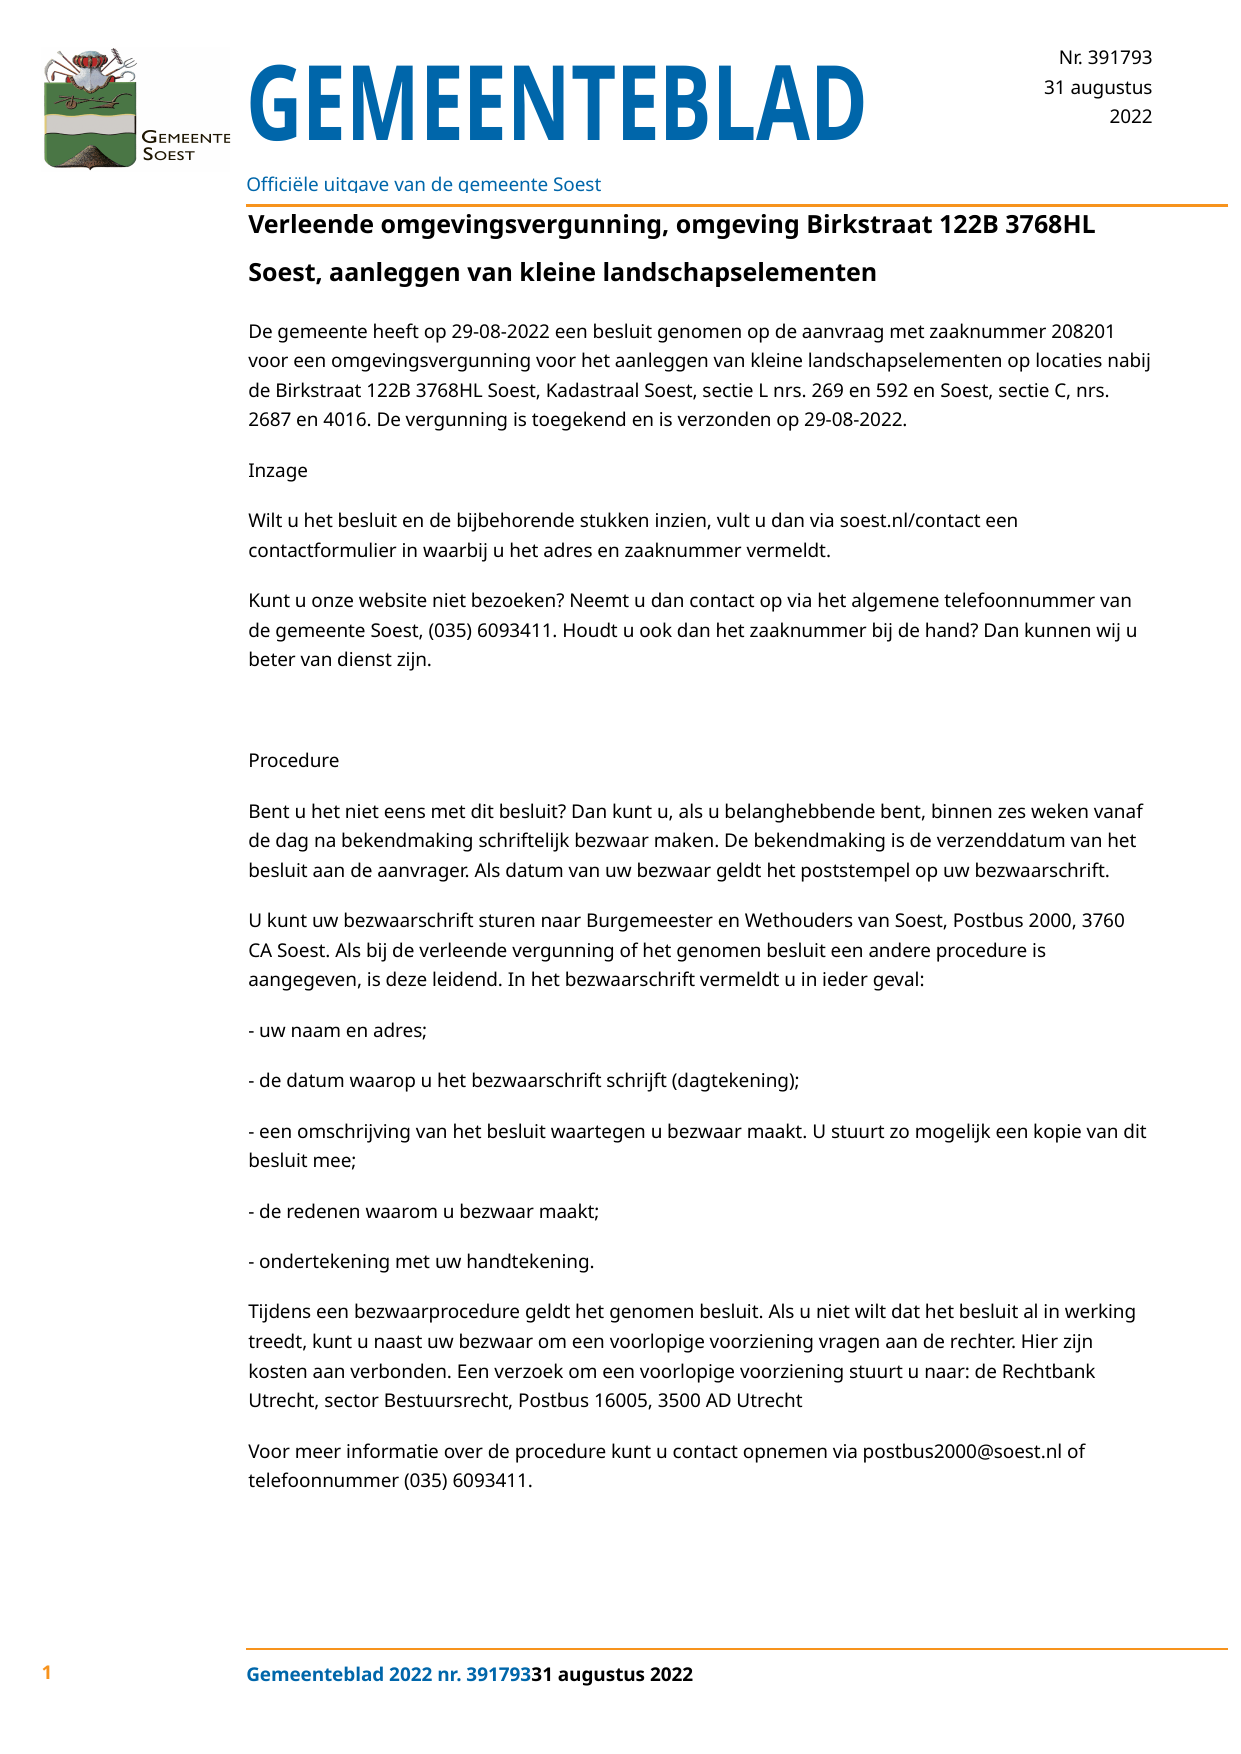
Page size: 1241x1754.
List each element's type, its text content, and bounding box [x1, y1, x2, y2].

picture [41, 47, 231, 172]
text Voor meer informatie over de procedure kunt u contact opnemen via postbus2000@soest.nl of telefoonnummer (035) 6093411. [248, 1438, 1152, 1493]
text Tijdens een bezwaarprocedure geldt het genomen besluit. Als u niet wilt dat het besluit al in werking treedt, kunt u naast uw bezwaar om een voorlopige voorziening vragen aan de rechter. Hier zijn kosten aan verbonden. Een verzoek om een voorlopige voorziening stuurt u naar: de Rechtbank Utrecht, sector Bestuursrecht, Postbus 16005, 3500 AD Utrecht [248, 1299, 1152, 1413]
text Procedure [248, 747, 1152, 773]
text - de datum waarop u het bezwaarschrift schrijft (dagtekening); [248, 1067, 1152, 1093]
text Wilt u het besluit en de bijbehorende stukken inzien, vult u dan via soest.nl/contact een contactformulier in waarbij u het adres en zaaknummer vermeldt. [248, 507, 1152, 563]
text Inzage [248, 457, 1152, 483]
text - de redenen waarom u bezwaar maakt; [248, 1198, 1152, 1224]
text - ondertekening met uw handtekening. [248, 1248, 1152, 1274]
text Kunt u onze website niet bezoeken? Neemt u dan contact op via het algemene telefoonnummer van de gemeente Soest, (035) 6093411. Houdt u ook dan het zaaknummer bij de hand? Dan kunnen wij u beter van dienst zijn. [248, 587, 1152, 672]
text - een omschrijving van het besluit waartegen u bezwaar maakt. U stuurt zo mogelijk een kopie van dit besluit mee; [248, 1118, 1152, 1173]
text Verleende omgevingsvergunning, omgeving Birkstraat 122B 3768HL Soest, aanleggen van kleine landschapselementen [248, 207, 1152, 288]
text De gemeente heeft op 29-08-2022 een besluit genomen op de aanvraag met zaaknummer 208201 voor een omgevingsvergunning voor het aanleggen van kleine landschapselementen op locaties nabij de Birkstraat 122B 3768HL Soest, Kadastraal Soest, sectie L nrs. 269 en 592 en Soest, sectie C, nrs. 2687 en 4016. De vergunning is toegekend en is verzonden op 29-08-2022. [248, 318, 1152, 432]
text Bent u het niet eens met dit besluit? Dan kunt u, als u belanghebbende bent, binnen zes weken vanaf de dag na bekendmaking schriftelijk bezwaar maken. De bekendmaking is de verzenddatum van het besluit aan de aanvrager. Als datum van uw bezwaar geldt het poststempel op uw bezwaarschrift. [248, 798, 1152, 883]
text U kunt uw bezwaarschrift sturen naar Burgemeester en Wethouders van Soest, Postbus 2000, 3760 CA Soest. Als bij de verleende vergunning of het genomen besluit een andere procedure is aangegeven, is deze leidend. In het bezwaarschrift vermeldt u in ieder geval: [248, 907, 1152, 992]
text - uw naam en adres; [248, 1017, 1152, 1043]
